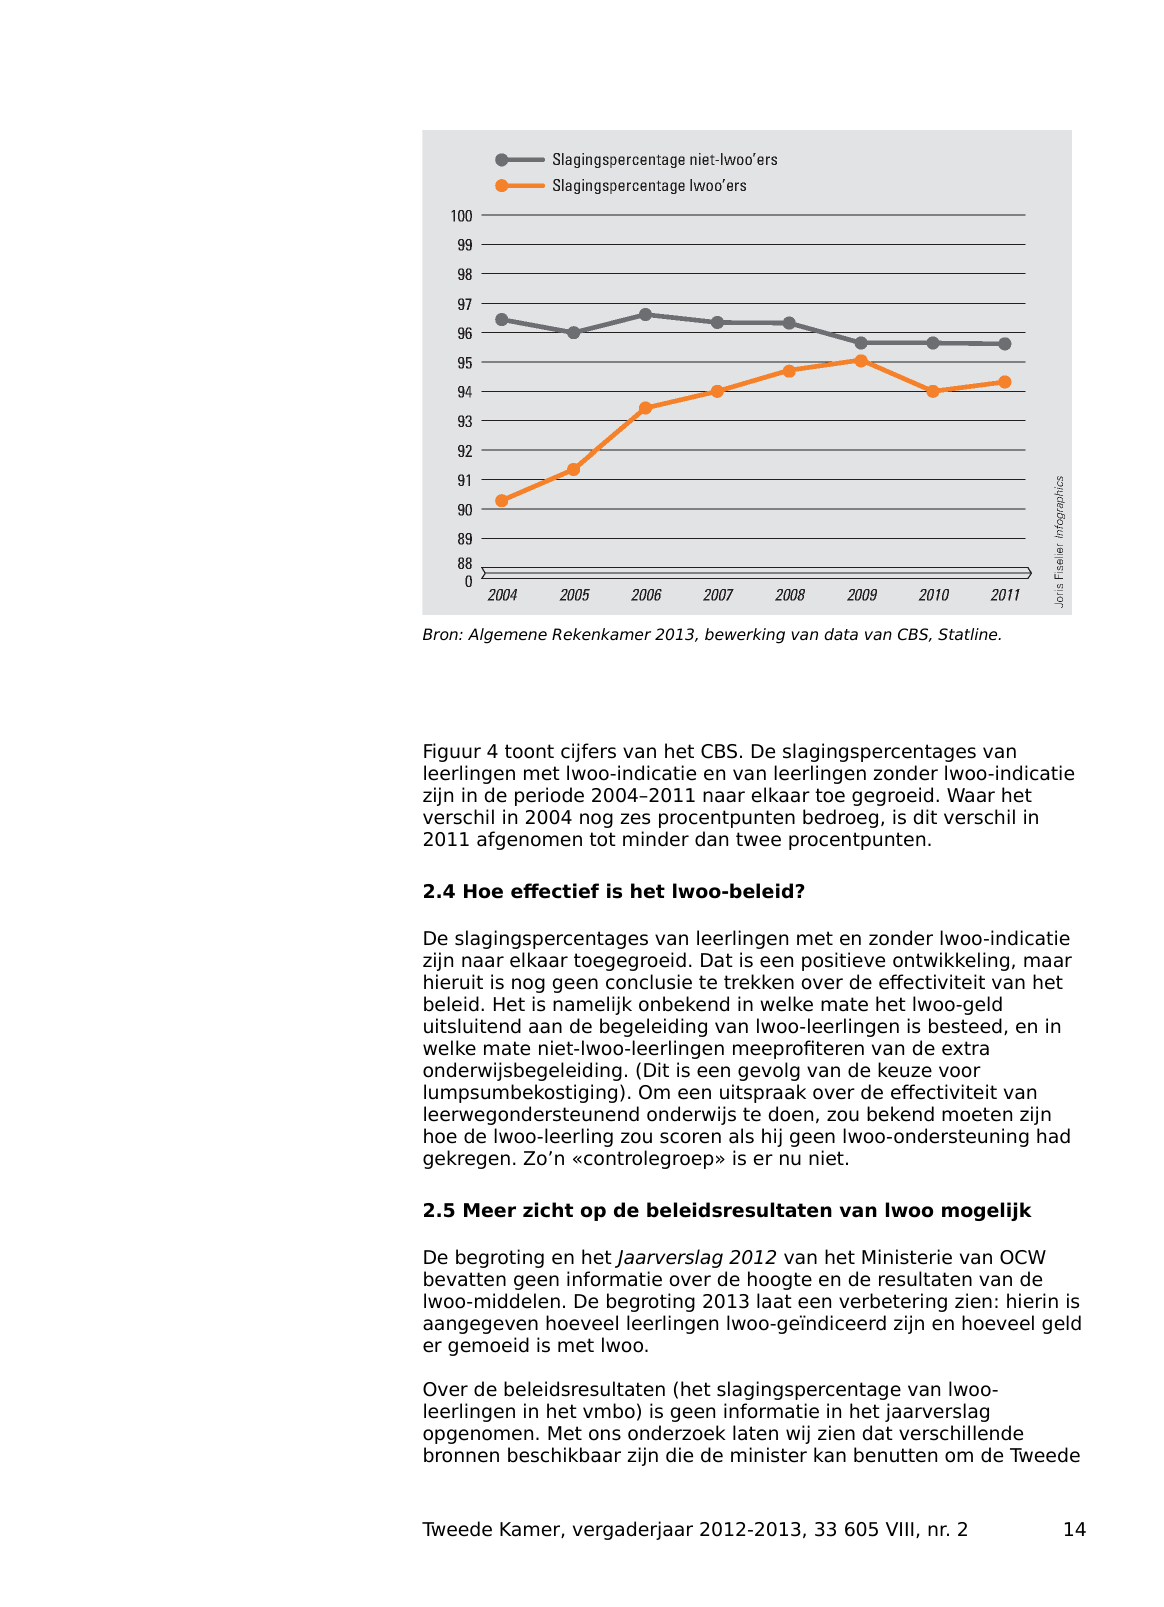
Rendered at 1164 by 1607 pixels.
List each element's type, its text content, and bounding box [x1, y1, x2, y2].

text De begroting en het Jaarverslag 2012 van het Ministerie van OCW bevatten geen informatie over de hoogte en de resultaten van de lwoo-middelen. De begroting 2013 laat een verbetering zien: hierin is aangegeven hoeveel leerlingen lwoo-geïndiceerd zijn en hoeveel geld er gemoeid is met lwoo. [422, 1247, 1087, 1357]
text De slagingspercentages van leerlingen met en zonder lwoo-indicatie zijn naar elkaar toegegroeid. Dat is een positieve ontwikkeling, maar hieruit is nog geen conclusie te trekken over de effectiviteit van het beleid. Het is namelijk onbekend in welke mate het lwoo-geld uitsluitend aan de begeleiding van lwoo-leerlingen is besteed, en in welke mate niet-lwoo-leerlingen meeprofiteren van de extra onderwijsbegeleiding. (Dit is een gevolg van de keuze voor lumpsumbekostiging). Om een uitspraak over de effectiviteit van leerwegondersteunend onderwijs te doen, zou bekend moeten zijn hoe de lwoo-leerling zou scoren als hij geen lwoo-ondersteuning had gekregen. Zo’n «controlegroep» is er nu niet. [422, 928, 1087, 1170]
text Bron: Algemene Rekenkamer 2013, bewerking van data van CBS, Statline. [422, 626, 1072, 644]
picture [422, 130, 1072, 615]
subtitle 2.5 Meer zicht op de beleidsresultaten van lwoo mogelijk [422, 1200, 1087, 1222]
text Figuur 4 toont cijfers van het CBS. De slagingspercentages van leerlingen met lwoo-indicatie en van leerlingen zonder lwoo-indicatie zijn in de periode 2004–2011 naar elkaar toe gegroeid. Waar het verschil in 2004 nog zes procentpunten bedroeg, is dit verschil in 2011 afgenomen tot minder dan twee procentpunten. [422, 741, 1087, 851]
subtitle 2.4 Hoe effectief is het lwoo-beleid? [422, 881, 1087, 903]
text Over de beleidsresultaten (het slagingspercentage van lwoo-leerlingen in het vmbo) is geen informatie in het jaarverslag opgenomen. Met ons onderzoek laten wij zien dat verschillende bronnen beschikbaar zijn die de minister kan benutten om de Tweede [422, 1379, 1087, 1467]
